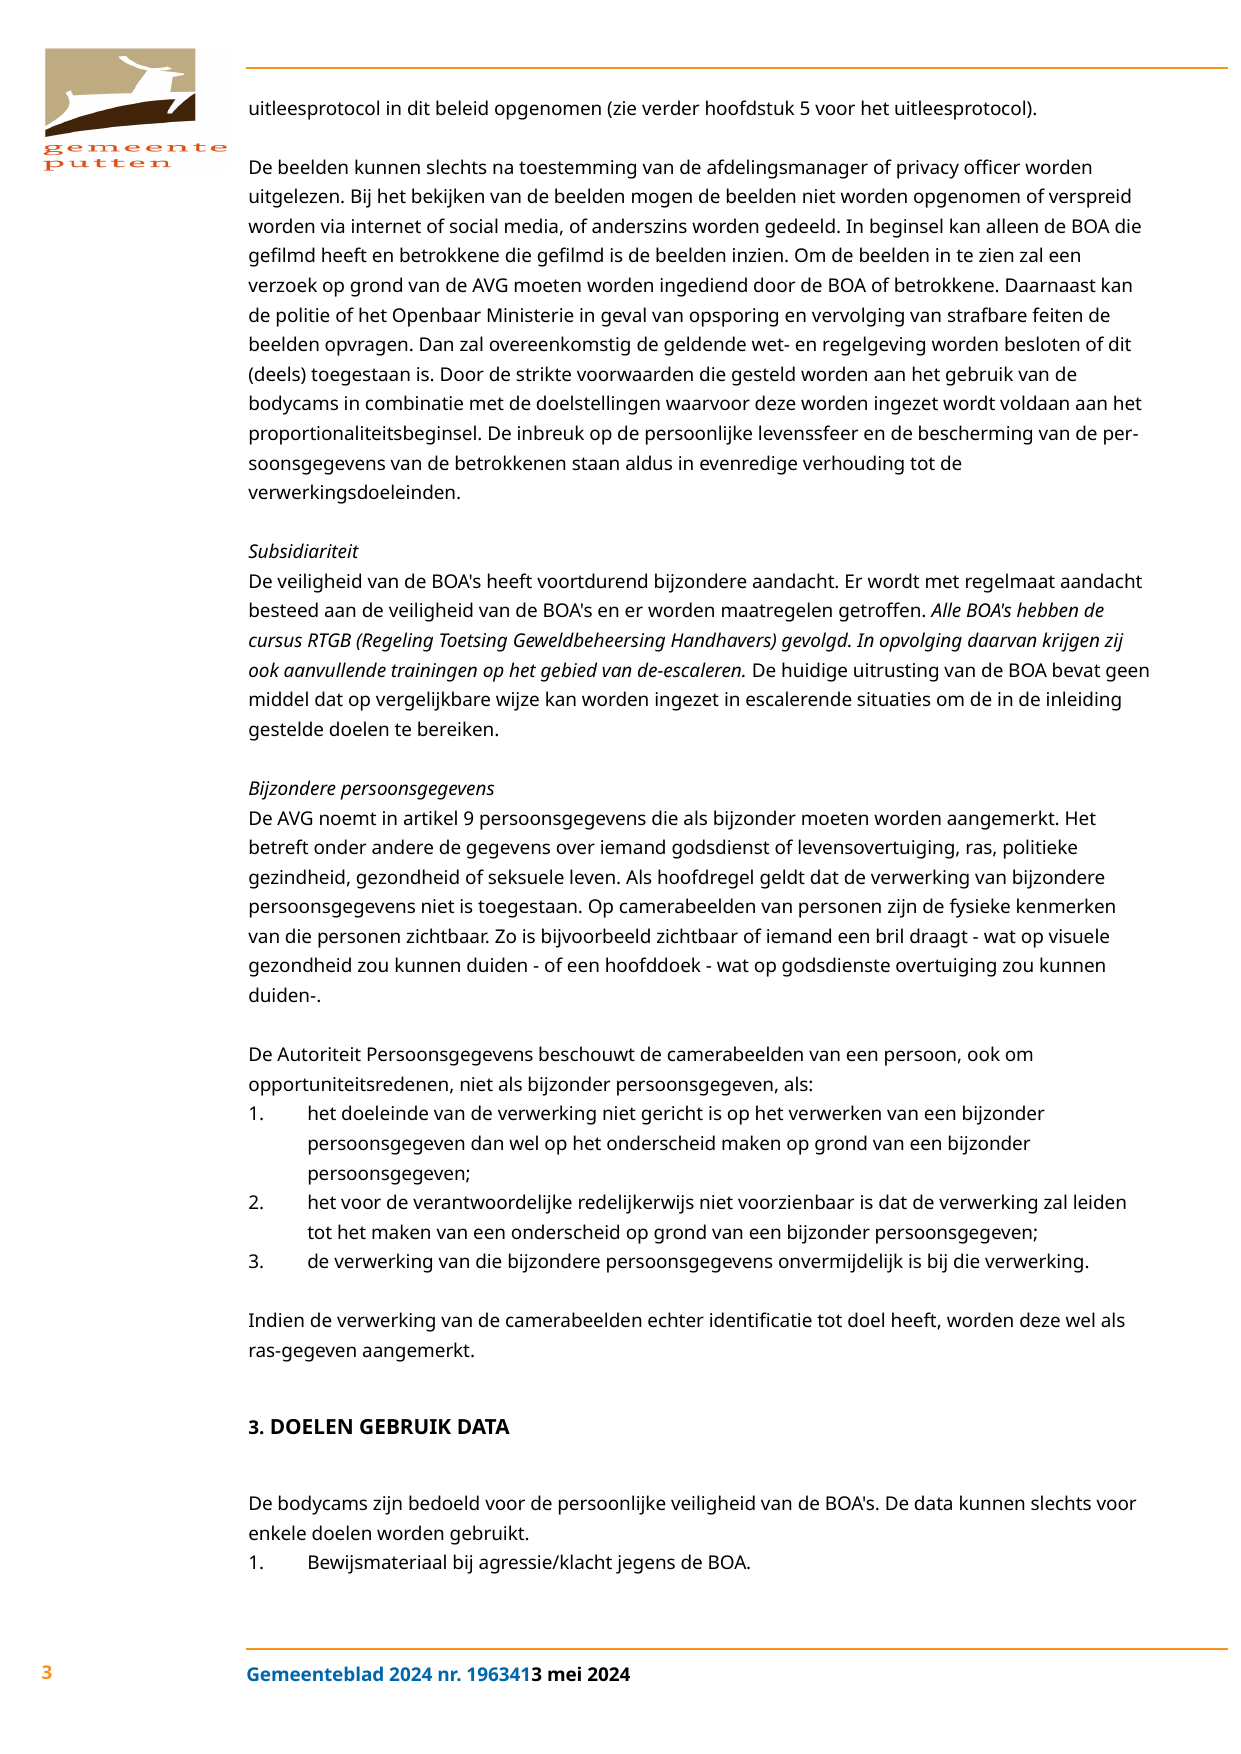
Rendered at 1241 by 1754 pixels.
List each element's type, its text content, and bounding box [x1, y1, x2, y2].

list Bewijsmateriaal bij agressie/klacht jegens de BOA. [248, 1549, 1152, 1575]
list het doeleinde van de verwerking niet gericht is op het verwerken van een bijzonder persoonsgegeven dan wel op het onderscheid maken op grond van een bijzonder persoonsgegeven; [248, 1101, 1152, 1186]
text De beelden kunnen slechts na toestemming van de afdelingsmanager of privacy officer worden uitgelezen. Bij het bekijken van de beelden mogen de beelden niet worden opgenomen of verspreid worden via internet of social media, of anderszins worden gedeeld. In beginsel kan alleen de BOA die gefilmd heeft en betrokkene die gefilmd is de beelden inzien. Om de beelden in te zien zal een verzoek op grond van de AVG moeten worden ingediend door de BOA of betrokkene. Daarnaast kan de politie of het Openbaar Ministerie in geval van opsporing en vervolging van strafbare feiten de beelden opvragen. Dan zal overeenkomstig de geldende wet- en regelgeving worden besloten of dit (deels) toegestaan is. Door de strikte voorwaarden die gesteld worden aan het gebruik van de bodycams in combinatie met de doelstellingen waarvoor deze worden ingezet wordt voldaan aan het proportionaliteitsbeginsel. De inbreuk op de persoonlijke levenssfeer en de bescherming van de per-soonsgegevens van de betrokkenen staan aldus in evenredige verhouding tot de verwerkingsdoeleinden. [248, 154, 1152, 505]
text Bijzondere persoonsgegevens [248, 775, 1152, 801]
text Indien de verwerking van de camerabeelden echter identificatie tot doel heeft, worden deze wel als ras-gegeven aangemerkt. [248, 1308, 1152, 1363]
list de verwerking van die bijzondere persoonsgegevens onvermijdelijk is bij die verwerking. [248, 1248, 1152, 1274]
text De bodycams zijn bedoeld voor de persoonlijke veiligheid van de BOA's. De data kunnen slechts voor enkele doelen worden gebruikt. [248, 1490, 1152, 1546]
text Subsidiariteit [248, 538, 1152, 564]
text De Autoriteit Persoonsgegevens beschouwt de camerabeelden van een persoon, ook om opportuniteitsredenen, niet als bijzonder persoonsgegeven, als: [248, 1041, 1152, 1097]
picture [41, 47, 231, 172]
text uitleesprotocol in dit beleid opgenomen (zie verder hoofdstuk 5 voor het uitleesprotocol). [248, 95, 1152, 121]
list het voor de verantwoordelijke redelijkerwijs niet voorzienbaar is dat de verwerking zal leiden tot het maken van een onderscheid op grond van een bijzonder persoonsgegeven; [248, 1189, 1152, 1245]
text De veiligheid van de BOA's heeft voortdurend bijzondere aandacht. Er wordt met regelmaat aandacht besteed aan de veiligheid van de BOA's en er worden maatregelen getroffen. Alle BOA's hebben de cursus RTGB (Regeling Toetsing Geweldbeheersing Handhavers) gevolgd. In opvolging daarvan krijgen zij ook aanvullende trainingen op het gebied van de-escaleren. De huidige uitrusting van de BOA bevat geen middel dat op vergelijkbare wijze kan worden ingezet in escalerende situaties om de in de inleiding gestelde doelen te bereiken. [248, 568, 1152, 742]
text De AVG noemt in artikel 9 persoonsgegevens die als bijzonder moeten worden aangemerkt. Het betreft onder andere de gegevens over iemand godsdienst of levensovertuiging, ras, politieke gezindheid, gezondheid of seksuele leven. Als hoofdregel geldt dat de verwerking van bijzondere persoonsgegevens niet is toegestaan. Op camerabeelden van personen zijn de fysieke kenmerken van die personen zichtbaar. Zo is bijvoorbeeld zichtbaar of iemand een bril draagt - wat op visuele gezondheid zou kunnen duiden - of een hoofddoek - wat op godsdienste overtuiging zou kunnen duiden-. [248, 805, 1152, 1008]
text 3. DOELEN GEBRUIK DATA [248, 1412, 1152, 1441]
